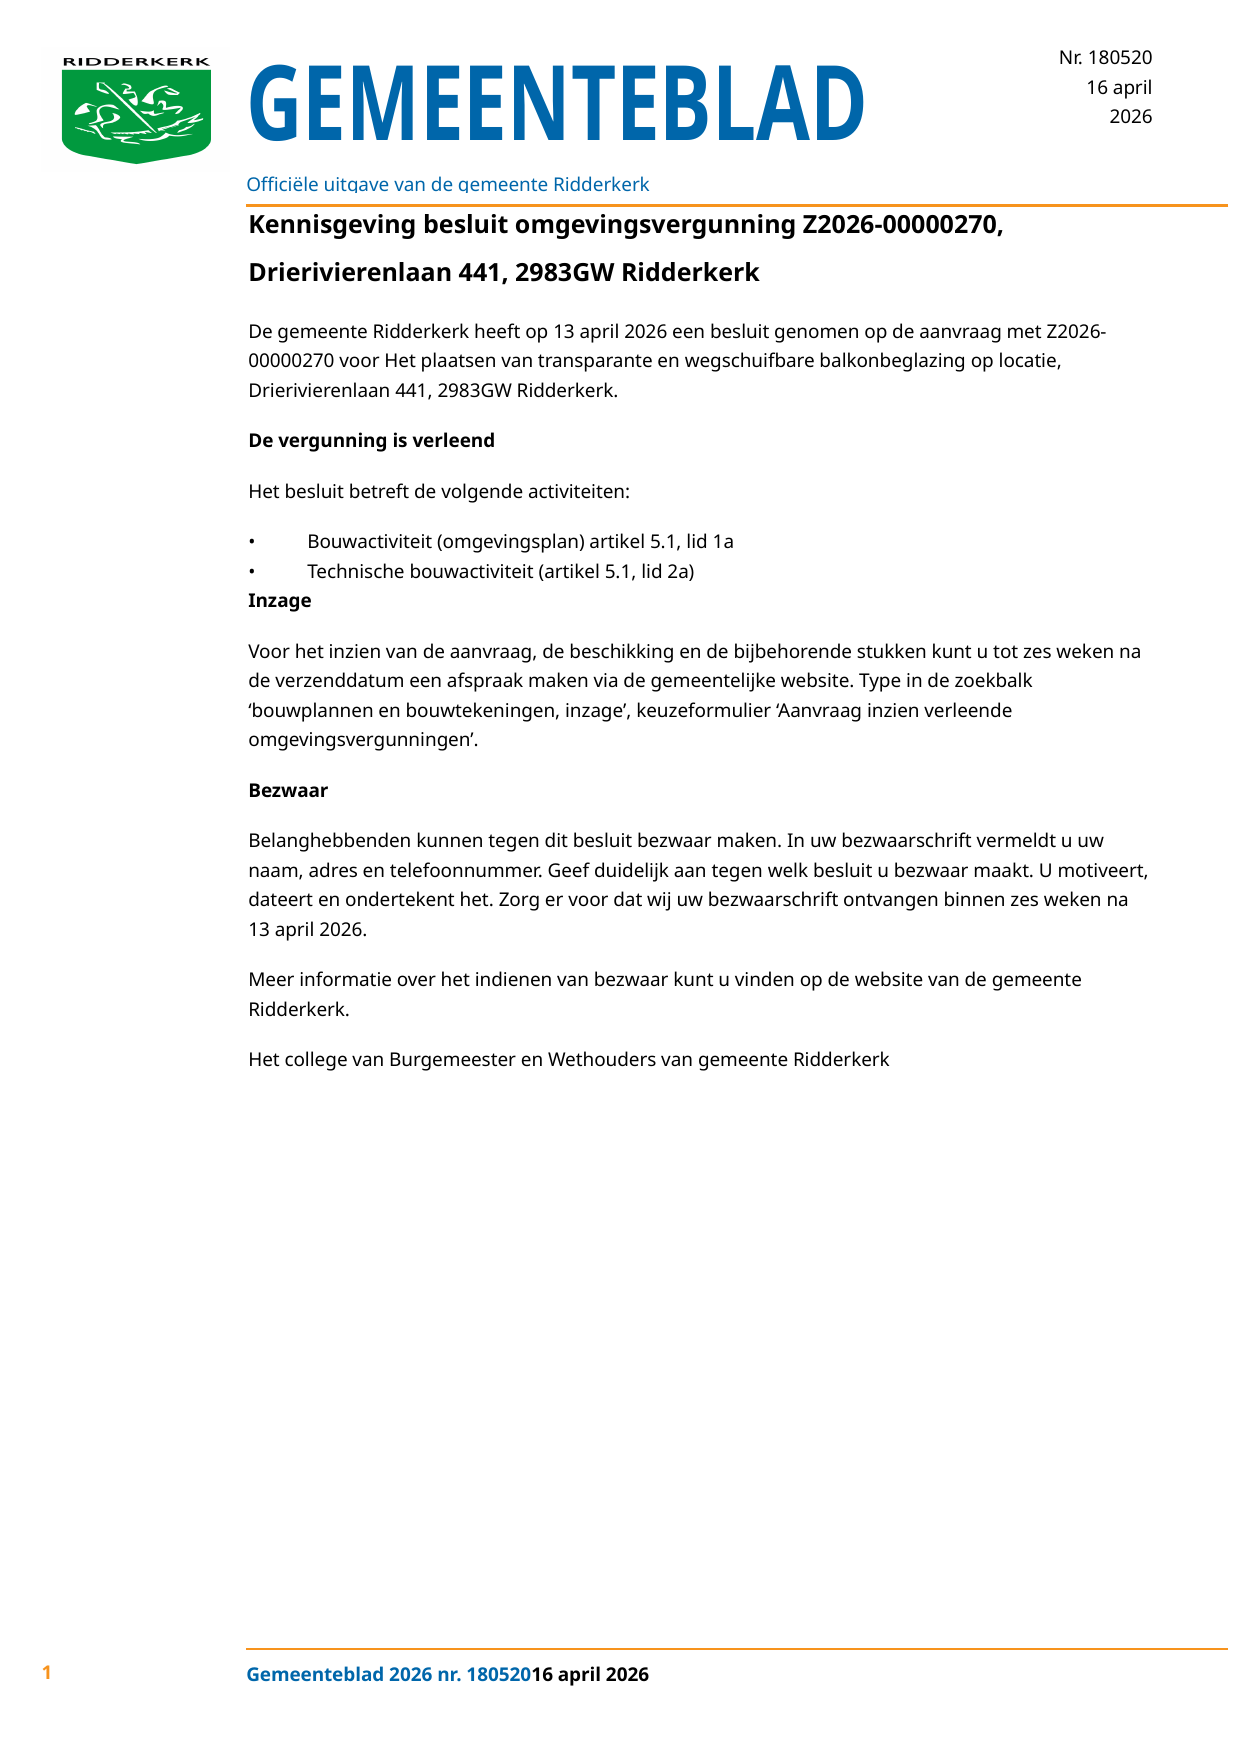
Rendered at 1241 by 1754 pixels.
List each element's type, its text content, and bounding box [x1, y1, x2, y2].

text Belanghebbenden kunnen tegen dit besluit bezwaar maken. In uw bezwaarschrift vermeldt u uw naam, adres en telefoonnummer. Geef duidelijk aan tegen welk besluit u bezwaar maakt. U motiveert, dateert en ondertekent het. Zorg er voor dat wij uw bezwaarschrift ontvangen binnen zes weken na 13 april 2026. [248, 827, 1152, 942]
text Bezwaar [248, 777, 1152, 803]
text Kennisgeving besluit omgevingsvergunning Z2026-00000270, Drierivierenlaan 441, 2983GW Ridderkerk [248, 207, 1152, 288]
text Het college van Burgemeester en Wethouders van gemeente Ridderkerk [248, 1047, 1152, 1072]
text Inzage [248, 587, 1152, 613]
list Bouwactiviteit (omgevingsplan) artikel 5.1, lid 1a [248, 528, 1152, 554]
text De vergunning is verleend [248, 427, 1152, 453]
text Meer informatie over het indienen van bezwaar kunt u vinden op de website van de gemeente Ridderkerk. [248, 967, 1152, 1022]
list Technische bouwactiviteit (artikel 5.1, lid 2a) [248, 558, 1152, 584]
picture [41, 47, 231, 172]
text Voor het inzien van de aanvraag, de beschikking en de bijbehorende stukken kunt u tot zes weken na de verzenddatum een afspraak maken via de gemeentelijke website. Type in de zoekbalk ‘bouwplannen en bouwtekeningen, inzage’, keuzeformulier ‘Aanvraag inzien verleende omgevingsvergunningen’. [248, 638, 1152, 752]
text De gemeente Ridderkerk heeft op 13 april 2026 een besluit genomen op de aanvraag met Z2026-00000270 voor Het plaatsen van transparante en wegschuifbare balkonbeglazing op locatie, Drierivierenlaan 441, 2983GW Ridderkerk. [248, 318, 1152, 403]
text Het besluit betreft de volgende activiteiten: [248, 478, 1152, 504]
